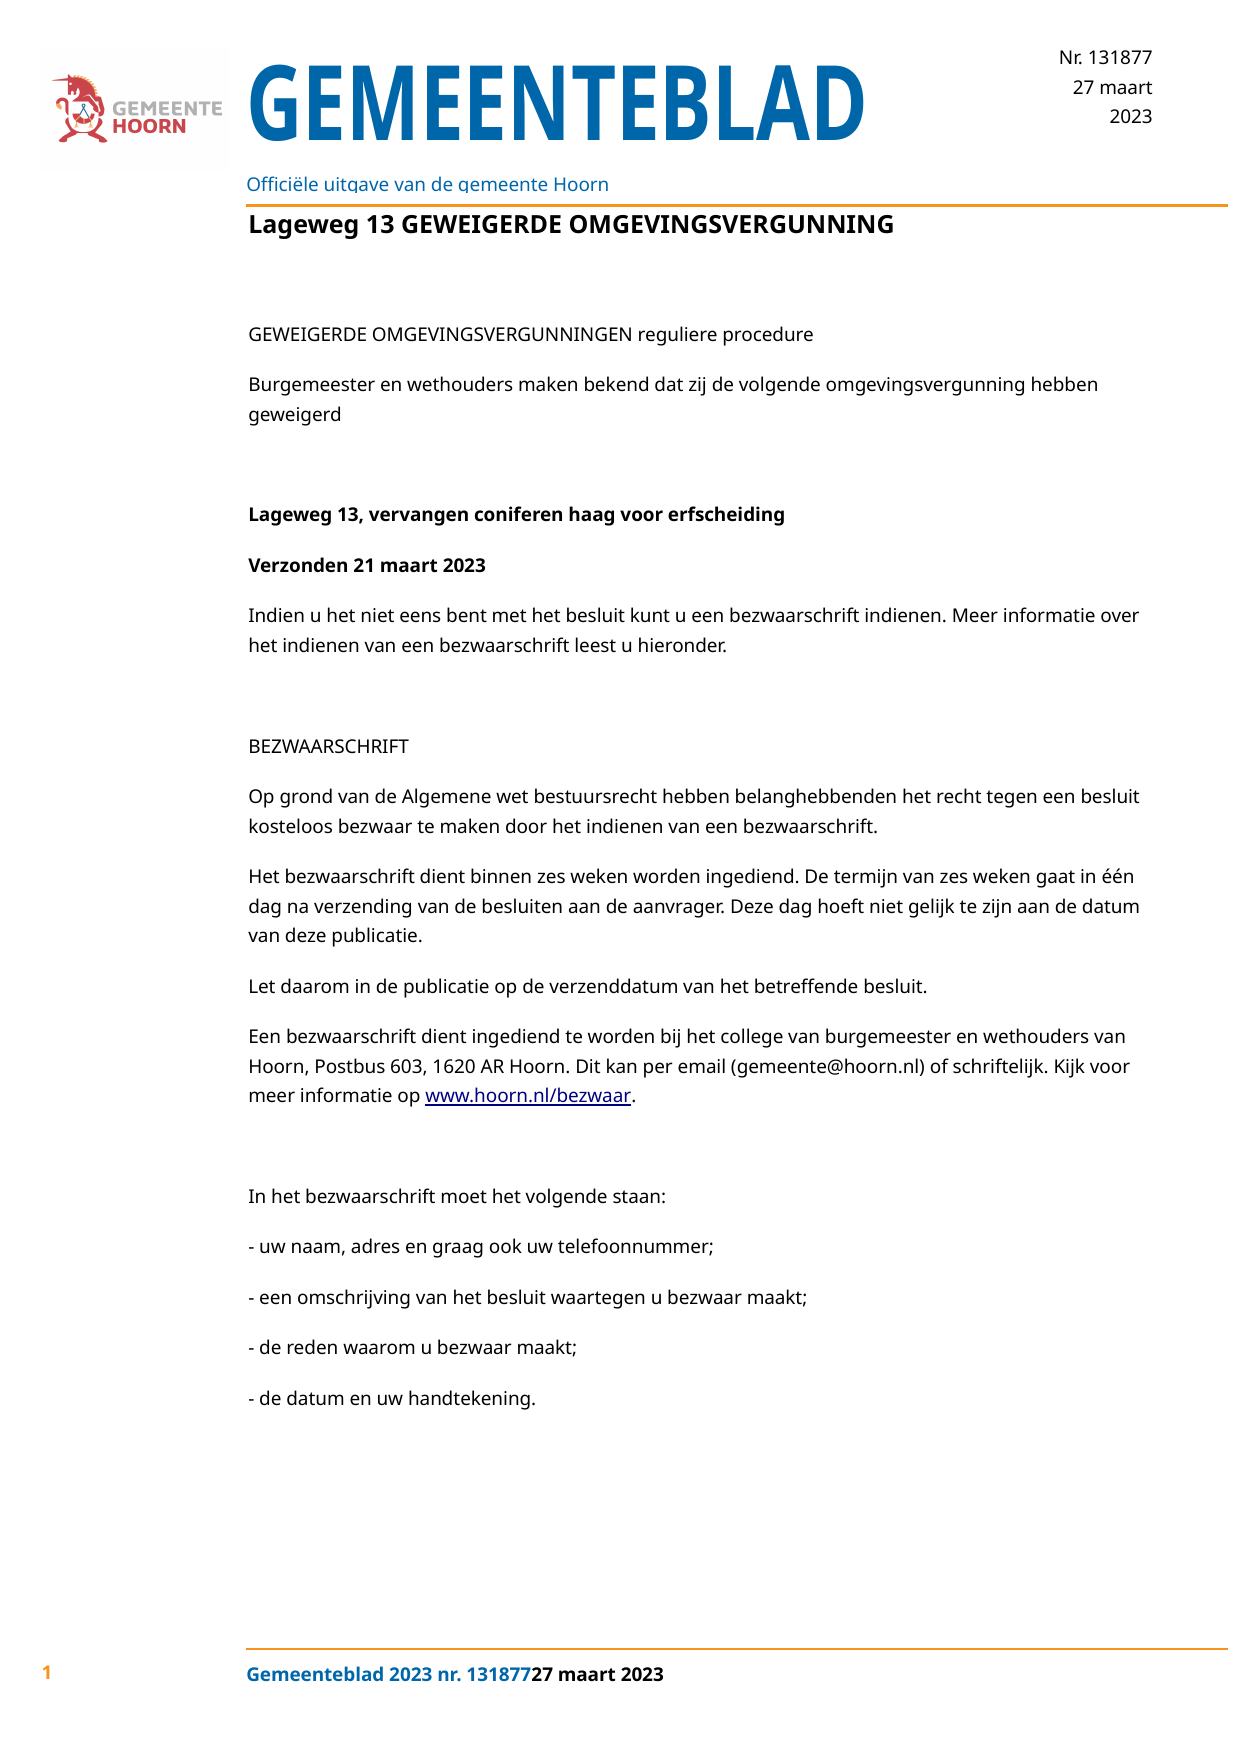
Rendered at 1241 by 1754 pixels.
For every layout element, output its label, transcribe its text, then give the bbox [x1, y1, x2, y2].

text In het bezwaarschrift moet het volgende staan: [248, 1183, 1152, 1209]
text Lageweg 13, vervangen coniferen haag voor erfscheiding [248, 502, 1152, 527]
text Let daarom in de publicatie op de verzenddatum van het betreffende besluit. [248, 973, 1152, 998]
text Burgemeester en wethouders maken bekend dat zij de volgende omgevingsvergunning hebben geweigerd [248, 371, 1152, 426]
text Het bezwaarschrift dient binnen zes weken worden ingediend. De termijn van zes weken gaat in één dag na verzending van de besluiten aan de aanvrager. Deze dag hoeft niet gelijk te zijn aan de datum van deze publicatie. [248, 863, 1152, 948]
text - een omschrijving van het besluit waartegen u bezwaar maakt; [248, 1284, 1152, 1310]
text Indien u het niet eens bent met het besluit kunt u een bezwaarschrift indienen. Meer informatie over het indienen van een bezwaarschrift leest u hieronder. [248, 602, 1152, 658]
text GEWEIGERDE OMGEVINGSVERGUNNINGEN reguliere procedure [248, 321, 1152, 346]
text - de reden waarom u bezwaar maakt; [248, 1334, 1152, 1360]
text BEZWAARSCHRIFT [248, 733, 1152, 758]
text Lageweg 13 GEWEIGERDE OMGEVINGSVERGUNNING [248, 207, 1152, 241]
text Verzonden 21 maart 2023 [248, 552, 1152, 578]
text - de datum en uw handtekening. [248, 1385, 1152, 1411]
text - uw naam, adres en graag ook uw telefoonnummer; [248, 1234, 1152, 1259]
picture [41, 47, 231, 172]
text Een bezwaarschrift dient ingediend te worden bij het college van burgemeester en wethouders van Hoorn, Postbus 603, 1620 AR Hoorn. Dit kan per email (gemeente@hoorn.nl) of schriftelijk. Kijk voor meer informatie op www.hoorn.nl/bezwaar. [248, 1023, 1152, 1108]
text Op grond van de Algemene wet bestuursrecht hebben belanghebbenden het recht tegen een besluit kosteloos bezwaar te maken door het indienen van een bezwaarschrift. [248, 783, 1152, 838]
